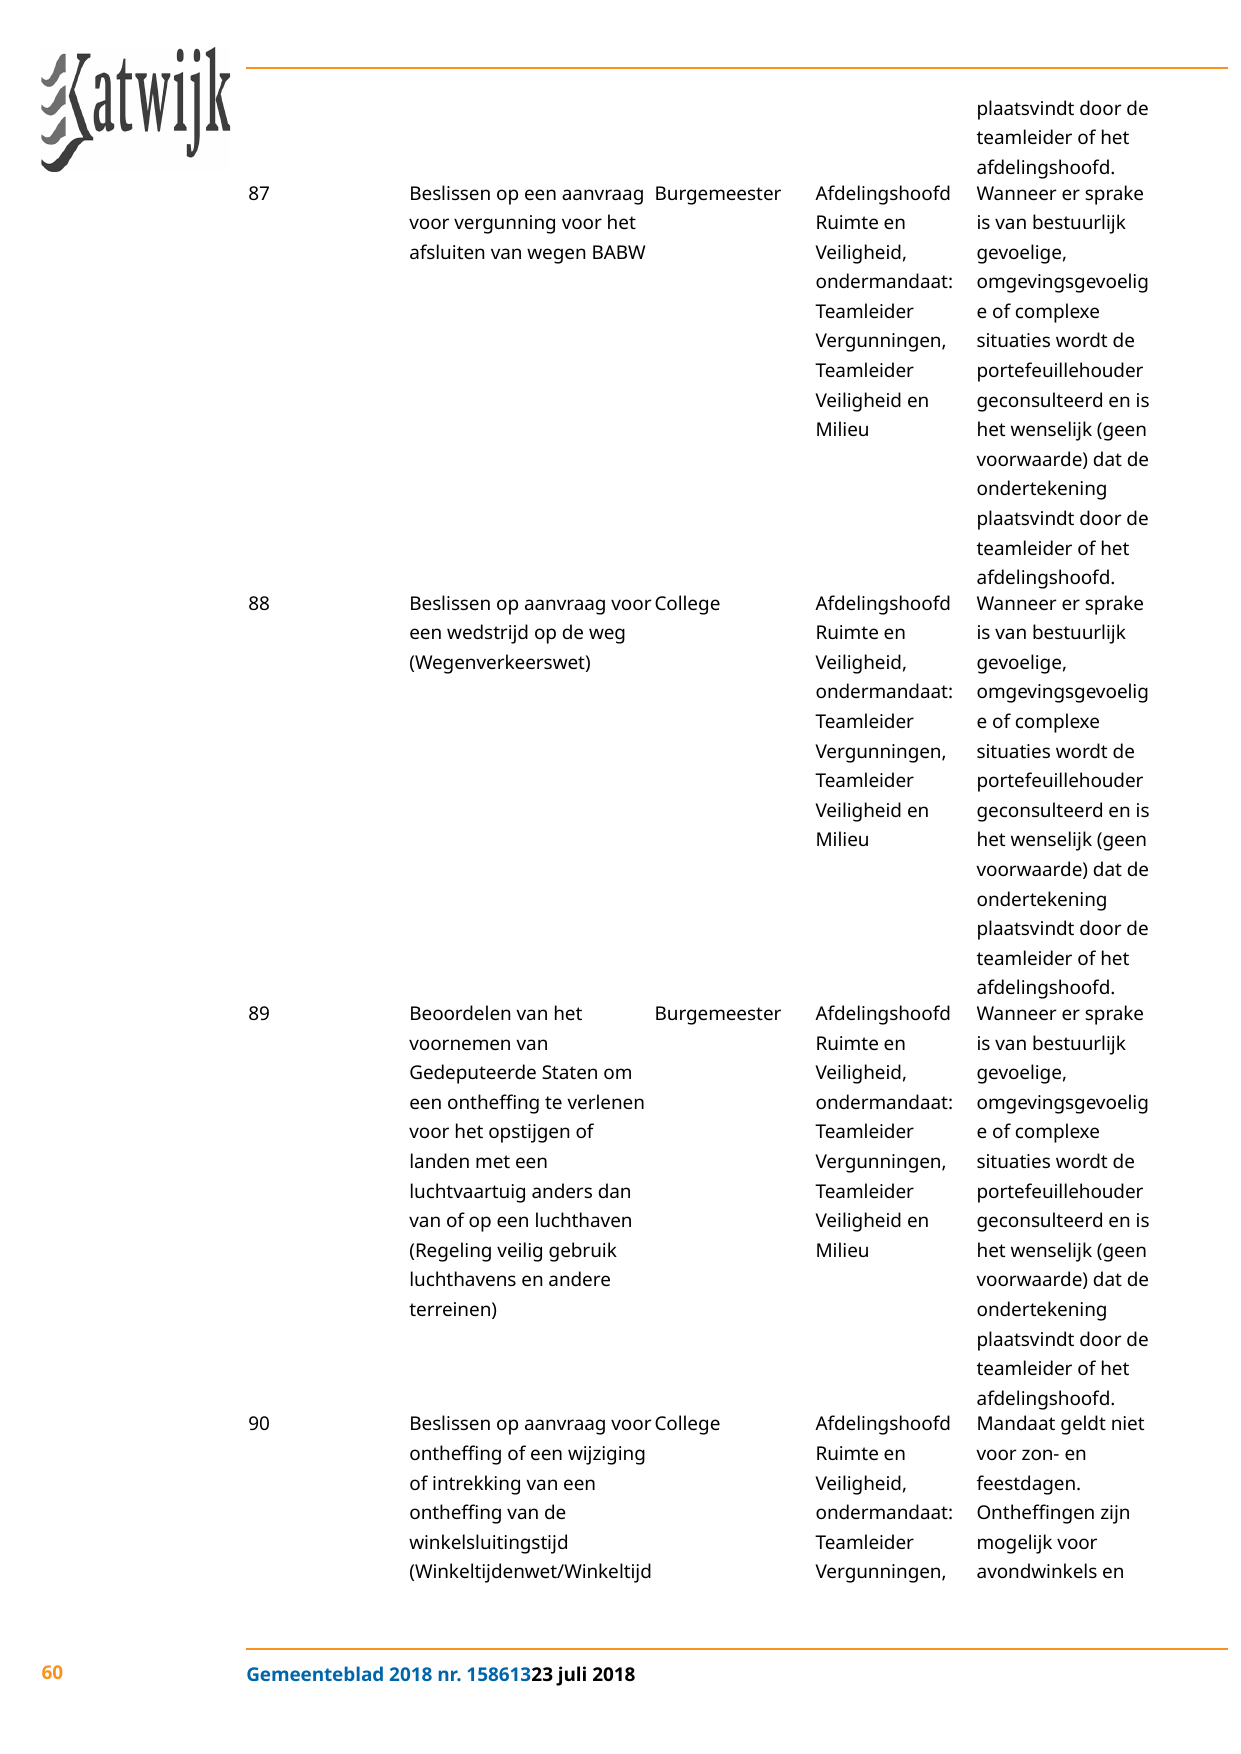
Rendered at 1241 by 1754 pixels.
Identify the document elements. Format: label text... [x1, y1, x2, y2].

table_cell Wanneer er sprake is van bestuurlijk gevoelige, omgevingsgevoelige of complexe situaties wordt de portefeuillehouder geconsulteerd en is het wenselijk (geen voorwaarde) dat de ondertekening plaatsvindt door de teamleider of het afdelingshoofd. [976, 590, 1152, 1000]
picture [41, 47, 231, 172]
table_cell 88 [248, 590, 409, 1000]
table_cell Afdelingshoofd Ruimte en Veiligheid, ondermandaat: Teamleider Vergunningen, [815, 1411, 976, 1584]
table_cell Wanneer er sprake is van bestuurlijk gevoelige, omgevingsgevoelige of complexe situaties wordt de portefeuillehouder geconsulteerd en is het wenselijk (geen voorwaarde) dat de ondertekening plaatsvindt door de teamleider of het afdelingshoofd. [976, 1000, 1152, 1411]
table_cell Afdelingshoofd Ruimte en Veiligheid, ondermandaat: Teamleider Vergunningen, Teamleider Veiligheid en Milieu [815, 590, 976, 1000]
table_cell Beoordelen van het voornemen van Gedeputeerde Staten om een ontheffing te verlenen voor het opstijgen of landen met een luchtvaartuig anders dan van of op een luchthaven (Regeling veilig gebruik luchthavens en andere terreinen) [409, 1000, 654, 1411]
table_cell plaatsvindt door de teamleider of het afdelingshoofd. [976, 95, 1152, 180]
table_cell Beslissen op een aanvraag voor vergunning voor het afsluiten van wegen BABW [409, 180, 654, 590]
table_cell Wanneer er sprake is van bestuurlijk gevoelige, omgevingsgevoelige of complexe situaties wordt de portefeuillehouder geconsulteerd en is het wenselijk (geen voorwaarde) dat de ondertekening plaatsvindt door de teamleider of het afdelingshoofd. [976, 180, 1152, 590]
table_cell 89 [248, 1000, 409, 1411]
table_cell 87 [248, 180, 409, 590]
table_cell Mandaat geldt niet voor zon- en feestdagen. Ontheffingen zijn mogelijk voor avondwinkels en [976, 1411, 1152, 1584]
table_cell Afdelingshoofd Ruimte en Veiligheid, ondermandaat: Teamleider Vergunningen, Teamleider Veiligheid en Milieu [815, 1000, 976, 1411]
table_cell College [654, 1411, 815, 1584]
table_cell 90 [248, 1411, 409, 1584]
table_cell Burgemeester [654, 1000, 815, 1411]
table_cell [815, 95, 976, 180]
table_cell Afdelingshoofd Ruimte en Veiligheid, ondermandaat: Teamleider Vergunningen, Teamleider Veiligheid en Milieu [815, 180, 976, 590]
table_cell Beslissen op aanvraag voor ontheffing of een wijziging of intrekking van een ontheffing van de winkelsluitingstijd (Winkeltijdenwet/Winkeltijd [409, 1411, 654, 1584]
table_cell Burgemeester [654, 180, 815, 590]
table_cell [654, 95, 815, 180]
table_cell Beslissen op aanvraag voor een wedstrijd op de weg (Wegenverkeerswet) [409, 590, 654, 1000]
table_cell College [654, 590, 815, 1000]
table_cell [409, 95, 654, 180]
table_cell [248, 95, 409, 180]
